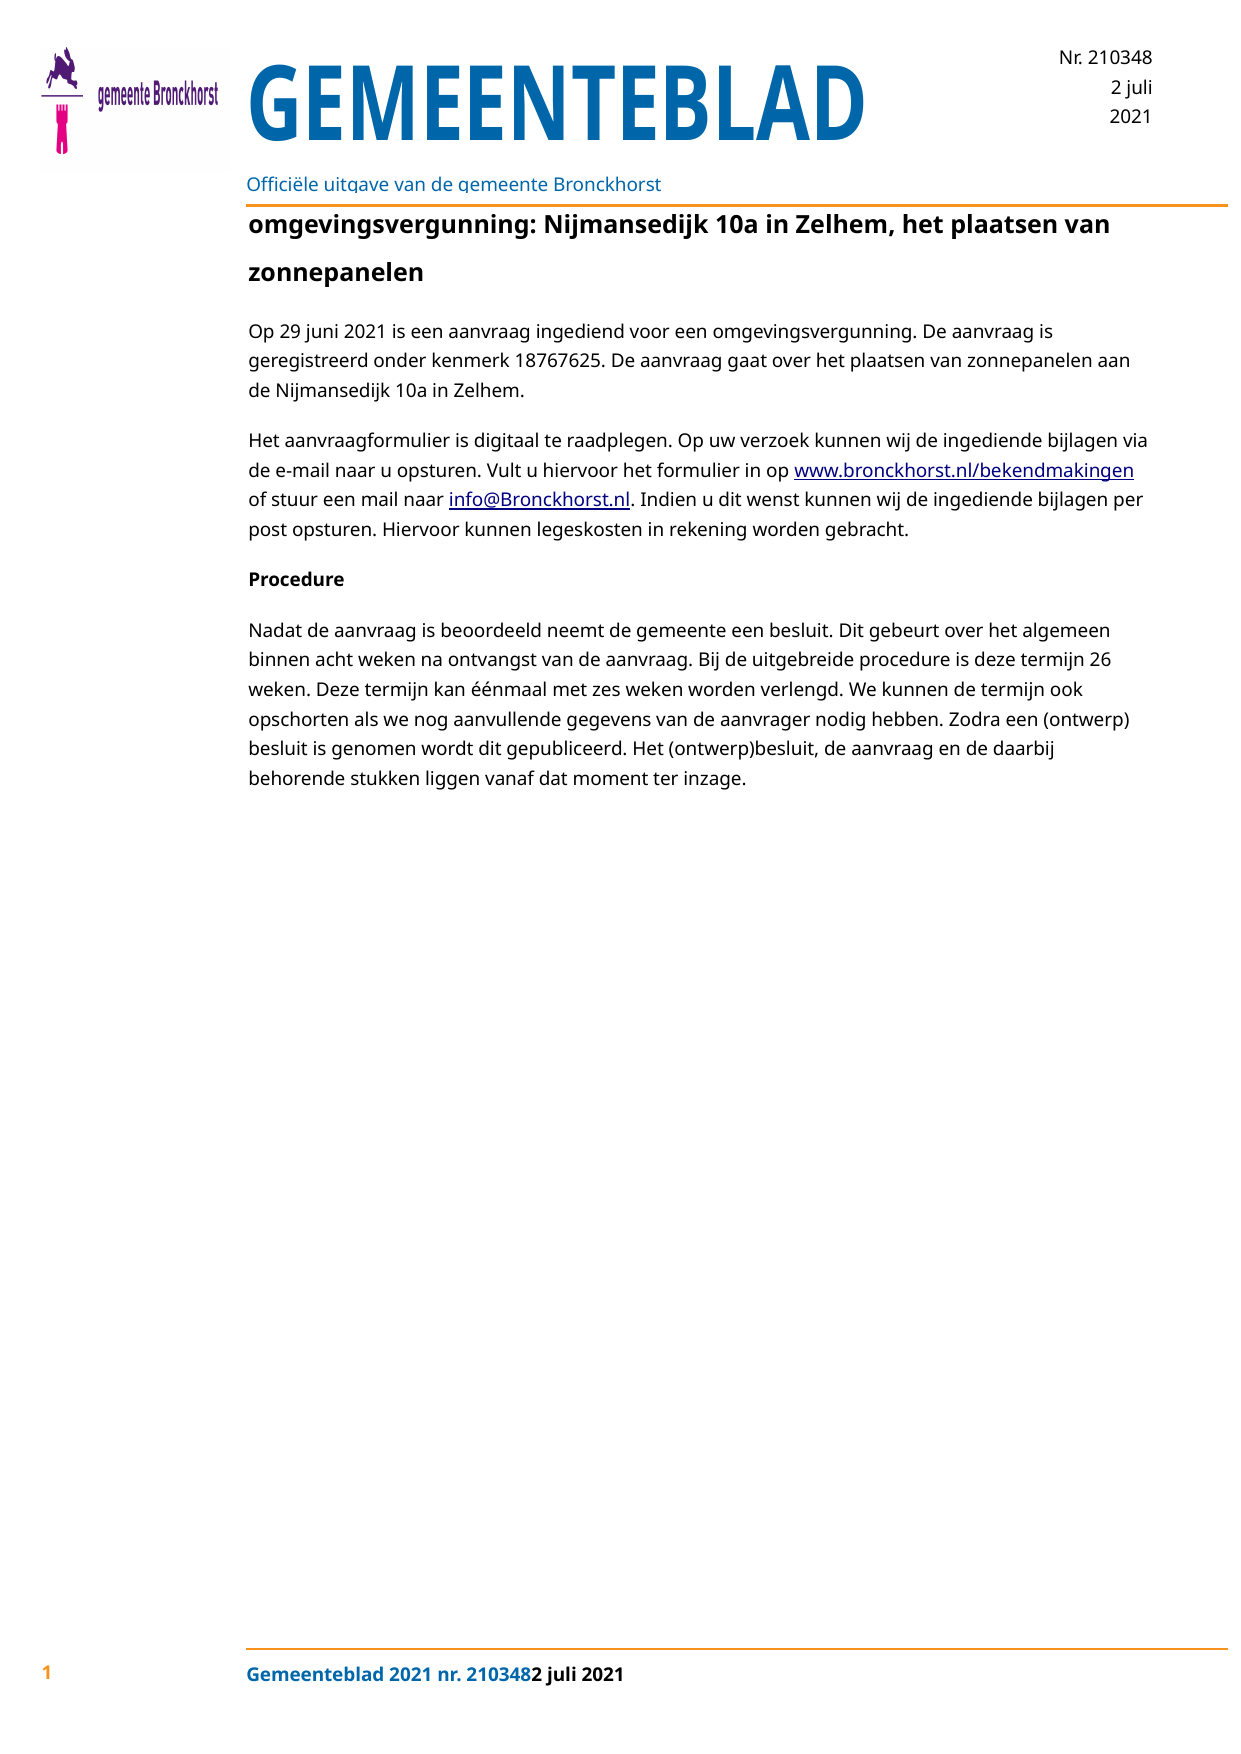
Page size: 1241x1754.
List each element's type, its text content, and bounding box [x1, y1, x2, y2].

text Nadat de aanvraag is beoordeeld neemt de gemeente een besluit. Dit gebeurt over het algemeen binnen acht weken na ontvangst van de aanvraag. Bij de uitgebreide procedure is deze termijn 26 weken. Deze termijn kan éénmaal met zes weken worden verlengd. We kunnen de termijn ook opschorten als we nog aanvullende gegevens van de aanvrager nodig hebben. Zodra een (ontwerp) besluit is genomen wordt dit gepubliceerd. Het (ontwerp)besluit, de aanvraag en de daarbij behorende stukken liggen vanaf dat moment ter inzage. [248, 617, 1152, 791]
text Het aanvraagformulier is digitaal te raadplegen. Op uw verzoek kunnen wij de ingediende bijlagen via de e-mail naar u opsturen. Vult u hiervoor het formulier in op www.bronckhorst.nl/bekendmakingen of stuur een mail naar info@Bronckhorst.nl. Indien u dit wenst kunnen wij de ingediende bijlagen per post opsturen. Hiervoor kunnen legeskosten in rekening worden gebracht. [248, 427, 1152, 542]
picture [41, 47, 231, 172]
text Op 29 juni 2021 is een aanvraag ingediend voor een omgevingsvergunning. De aanvraag is geregistreerd onder kenmerk 18767625. De aanvraag gaat over het plaatsen van zonnepanelen aan de Nijmansedijk 10a in Zelhem. [248, 318, 1152, 403]
text Procedure [248, 567, 1152, 592]
text omgevingsvergunning: Nijmansedijk 10a in Zelhem, het plaatsen van zonnepanelen [248, 207, 1152, 288]
